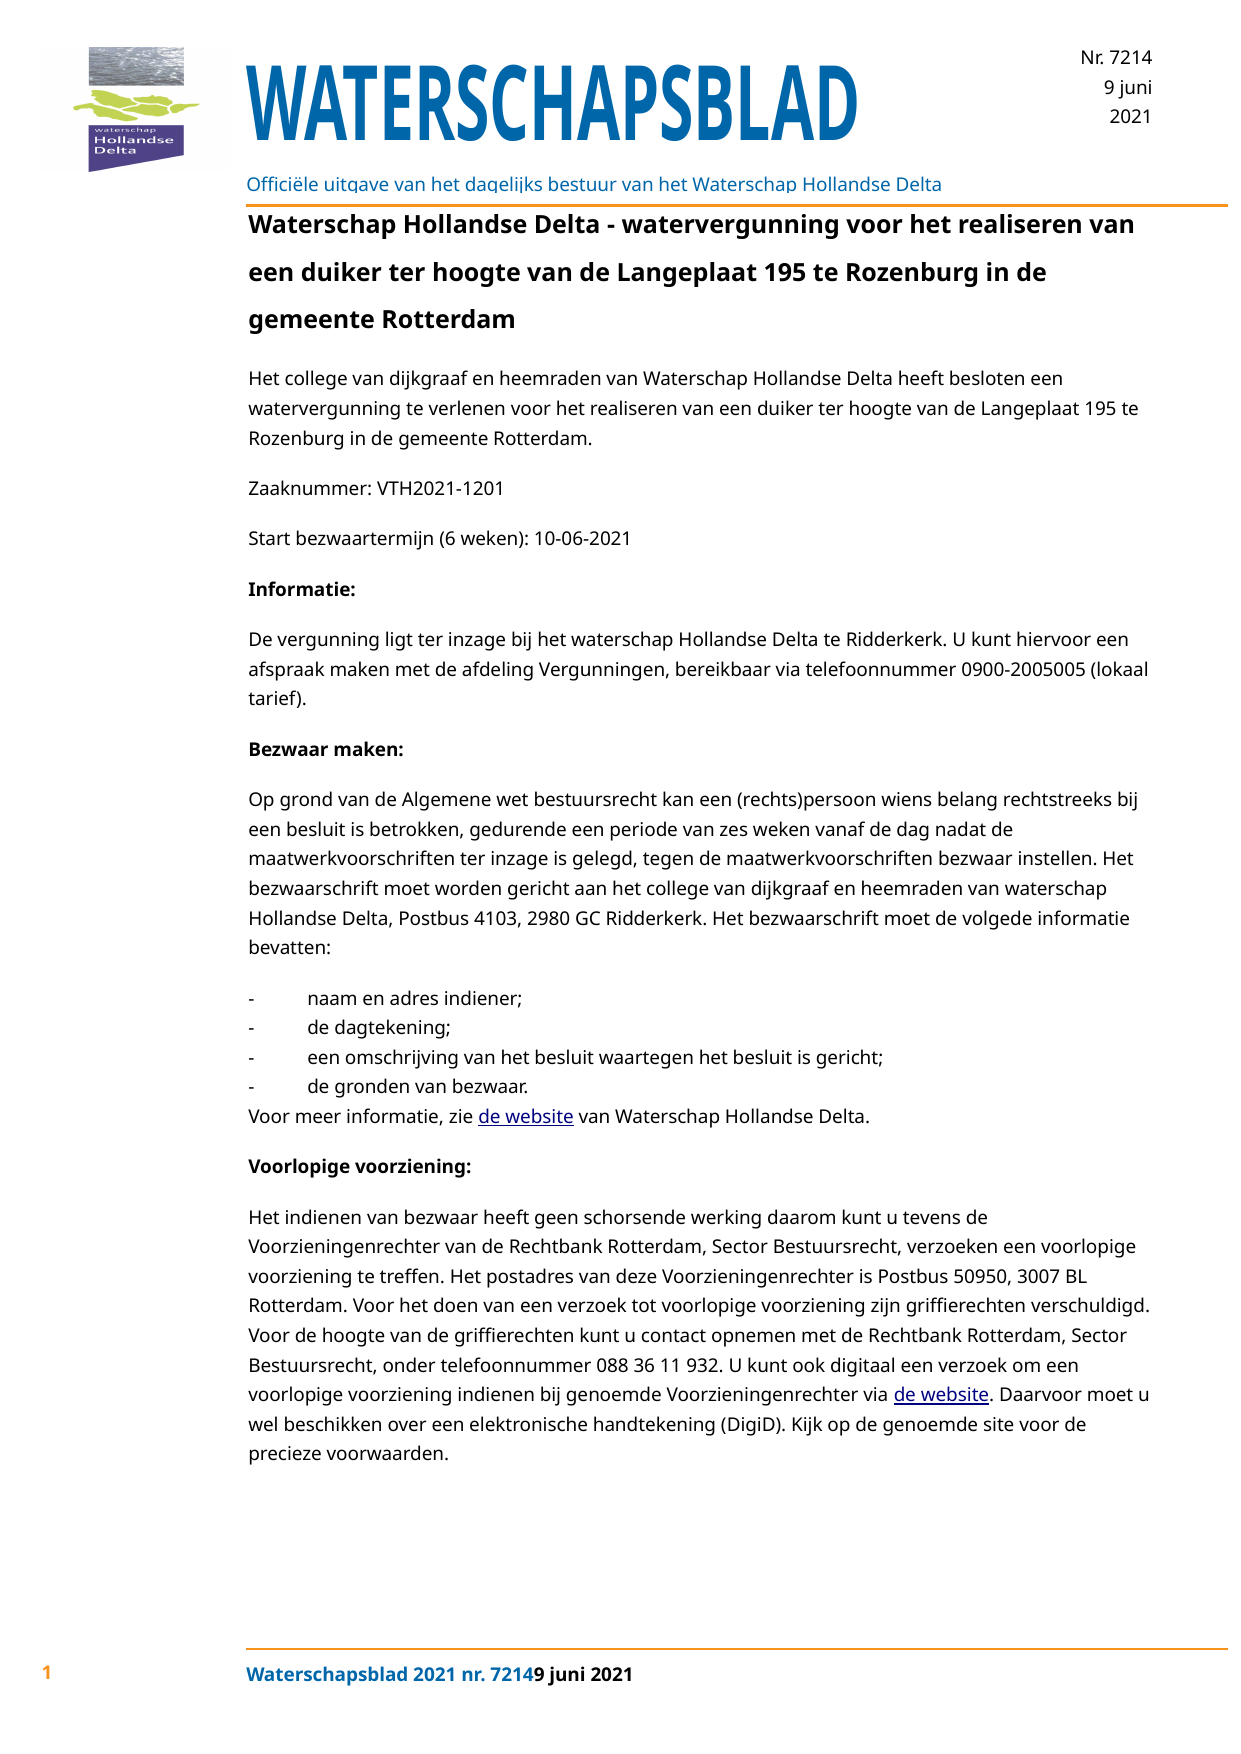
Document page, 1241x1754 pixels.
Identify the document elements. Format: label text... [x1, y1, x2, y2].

list een omschrijving van het besluit waartegen het besluit is gericht; [248, 1044, 1152, 1069]
list de gronden van bezwaar. [248, 1073, 1152, 1099]
text Start bezwaartermijn (6 weken): 10-06-2021 [248, 526, 1152, 551]
text Voor meer informatie, zie de website van Waterschap Hollandse Delta. [248, 1103, 1152, 1129]
picture [41, 47, 231, 172]
text De vergunning ligt ter inzage bij het waterschap Hollandse Delta te Ridderkerk. U kunt hiervoor een afspraak maken met de afdeling Vergunningen, bereikbaar via telefoonnummer 0900-2005005 (lokaal tarief). [248, 626, 1152, 711]
text Zaaknummer: VTH2021-1201 [248, 475, 1152, 501]
text Waterschap Hollandse Delta - watervergunning voor het realiseren van een duiker ter hoogte van de Langeplaat 195 te Rozenburg in de gemeente Rotterdam [248, 207, 1152, 336]
text Op grond van de Algemene wet bestuursrecht kan een (rechts)persoon wiens belang rechtstreeks bij een besluit is betrokken, gedurende een periode van zes weken vanaf de dag nadat de maatwerkvoorschriften ter inzage is gelegd, tegen de maatwerkvoorschriften bezwaar instellen. Het bezwaarschrift moet worden gericht aan het college van dijkgraaf en heemraden van waterschap Hollandse Delta, Postbus 4103, 2980 GC Ridderkerk. Het bezwaarschrift moet de volgede informatie bevatten: [248, 786, 1152, 960]
text Het indienen van bezwaar heeft geen schorsende werking daarom kunt u tevens de Voorzieningenrechter van de Rechtbank Rotterdam, Sector Bestuursrecht, verzoeken een voorlopige voorziening te treffen. Het postadres van deze Voorzieningenrechter is Postbus 50950, 3007 BL Rotterdam. Voor het doen van een verzoek tot voorlopige voorziening zijn griffierechten verschuldigd. Voor de hoogte van de griffierechten kunt u contact opnemen met de Rechtbank Rotterdam, Sector Bestuursrecht, onder telefoonnummer 088 36 11 932. U kunt ook digitaal een verzoek om een voorlopige voorziening indienen bij genoemde Voorzieningenrechter via de website. Daarvoor moet u wel beschikken over een elektronische handtekening (DigiD). Kijk op de genoemde site voor de precieze voorwaarden. [248, 1204, 1152, 1466]
text Het college van dijkgraaf en heemraden van Waterschap Hollandse Delta heeft besloten een watervergunning te verlenen voor het realiseren van een duiker ter hoogte van de Langeplaat 195 te Rozenburg in de gemeente Rotterdam. [248, 366, 1152, 450]
text Voorlopige voorziening: [248, 1153, 1152, 1179]
list naam en adres indiener; [248, 985, 1152, 1010]
text Bezwaar maken: [248, 736, 1152, 762]
text Informatie: [248, 576, 1152, 602]
list de dagtekening; [248, 1014, 1152, 1040]
